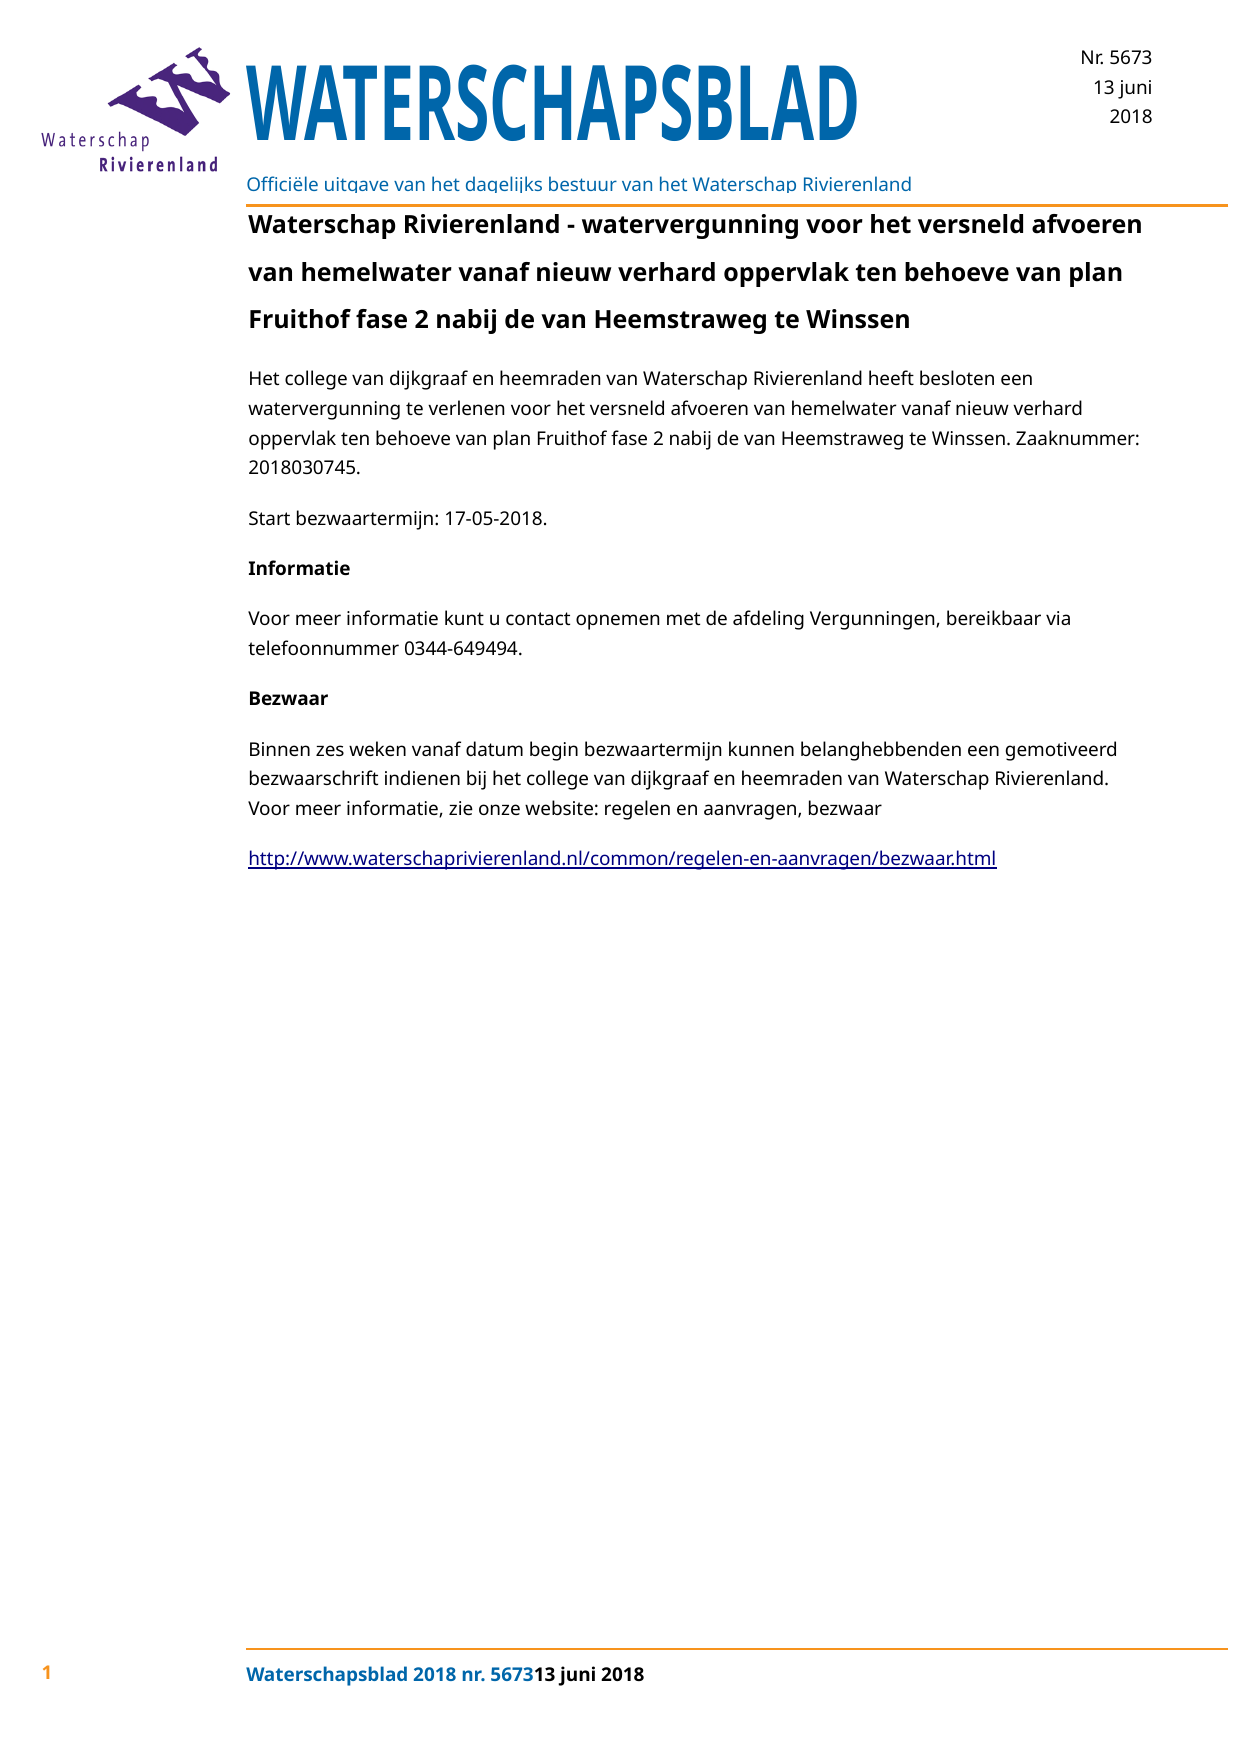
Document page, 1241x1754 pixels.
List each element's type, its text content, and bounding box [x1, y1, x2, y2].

text Bezwaar [248, 686, 1152, 711]
text Waterschap Rivierenland - watervergunning voor het versneld afvoeren van hemelwater vanaf nieuw verhard oppervlak ten behoeve van plan Fruithof fase 2 nabij de van Heemstraweg te Winssen [248, 207, 1152, 336]
text http://www.waterschaprivierenland.nl/common/regelen-en-aanvragen/bezwaar.html [248, 846, 1152, 871]
text Informatie [248, 555, 1152, 581]
text Voor meer informatie kunt u contact opnemen met de afdeling Vergunningen, bereikbaar via telefoonnummer 0344-649494. [248, 606, 1152, 661]
picture [41, 47, 231, 172]
text Binnen zes weken vanaf datum begin bezwaartermijn kunnen belanghebbenden een gemotiveerd bezwaarschrift indienen bij het college van dijkgraaf en heemraden van Waterschap Rivierenland. Voor meer informatie, zie onze website: regelen en aanvragen, bezwaar [248, 736, 1152, 821]
text Start bezwaartermijn: 17-05-2018. [248, 505, 1152, 530]
text Het college van dijkgraaf en heemraden van Waterschap Rivierenland heeft besloten een watervergunning te verlenen voor het versneld afvoeren van hemelwater vanaf nieuw verhard oppervlak ten behoeve van plan Fruithof fase 2 nabij de van Heemstraweg te Winssen. Zaaknummer: 2018030745. [248, 366, 1152, 480]
